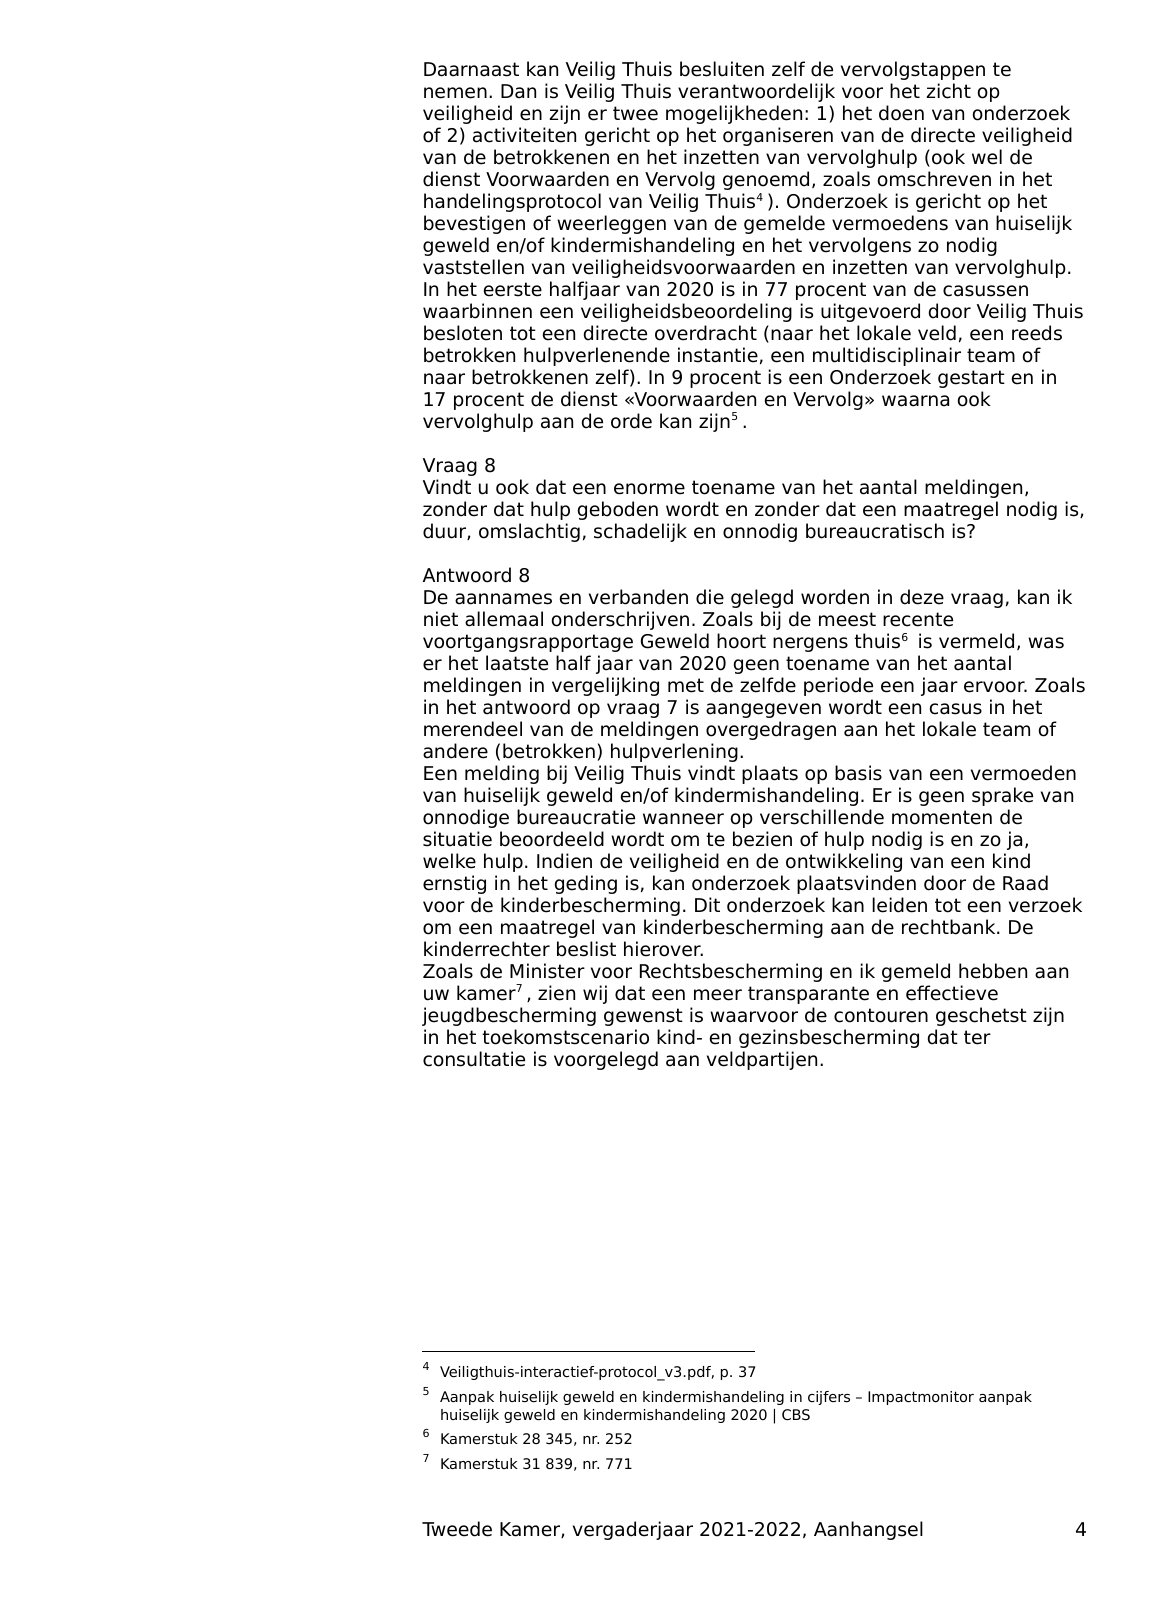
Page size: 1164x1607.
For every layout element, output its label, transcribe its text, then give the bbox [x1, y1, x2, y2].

text Veiligthuis-interactief-protocol_v3.pdf, p. 37 [422, 1360, 1087, 1382]
text Zoals de Minister voor Rechtsbescherming en ik gemeld hebben aan uw kamer, zien wij dat een meer transparante en effectieve jeugdbescherming gewenst is waarvoor de contouren geschetst zijn in het toekomstscenario kind- en gezinsbescherming dat ter consultatie is voorgelegd aan veldpartijen. [422, 961, 1087, 1071]
text Een melding bij Veilig Thuis vindt plaats op basis van een vermoeden van huiselijk geweld en/of kindermishandeling. Er is geen sprake van onnodige bureaucratie wanneer op verschillende momenten de situatie beoordeeld wordt om te bezien of hulp nodig is en zo ja, welke hulp. Indien de veiligheid en de ontwikkeling van een kind ernstig in het geding is, kan onderzoek plaatsvinden door de Raad voor de kinderbescherming. Dit onderzoek kan leiden tot een verzoek om een maatregel van kinderbescherming aan de rechtbank. De kinderrechter beslist hierover. [422, 763, 1087, 961]
text Daarnaast kan Veilig Thuis besluiten zelf de vervolgstappen te nemen. Dan is Veilig Thuis verantwoordelijk voor het zicht op veiligheid en zijn er twee mogelijkheden: 1) het doen van onderzoek of 2) activiteiten gericht op het organiseren van de directe veiligheid van de betrokkenen en het inzetten van vervolghulp (ook wel de dienst Voorwaarden en Vervolg genoemd, zoals omschreven in het handelingsprotocol van Veilig Thuis). Onderzoek is gericht op het bevestigen of weerleggen van de gemelde vermoedens van huiselijk geweld en/of kindermishandeling en het vervolgens zo nodig vaststellen van veiligheidsvoorwaarden en inzetten van vervolghulp. [422, 59, 1087, 279]
text Antwoord 8 [422, 565, 1087, 587]
text Kamerstuk 28 345, nr. 252 [422, 1427, 1087, 1449]
text Vraag 8 [422, 455, 1087, 477]
text Kamerstuk 31 839, nr. 771 [422, 1452, 1087, 1474]
text Aanpak huiselijk geweld en kindermishandeling in cijfers – Impactmonitor aanpak huiselijk geweld en kindermishandeling 2020 | CBS [422, 1385, 1087, 1424]
text De aannames en verbanden die gelegd worden in deze vraag, kan ik niet allemaal onderschrijven. Zoals bij de meest recente voortgangsrapportage Geweld hoort nergens thuis is vermeld, was er het laatste half jaar van 2020 geen toename van het aantal meldingen in vergelijking met de zelfde periode een jaar ervoor. Zoals in het antwoord op vraag 7 is aangegeven wordt een casus in het merendeel van de meldingen overgedragen aan het lokale team of andere (betrokken) hulpverlening. [422, 587, 1087, 763]
text Vindt u ook dat een enorme toename van het aantal meldingen, zonder dat hulp geboden wordt en zonder dat een maatregel nodig is, duur, omslachtig, schadelijk en onnodig bureaucratisch is? [422, 477, 1087, 543]
text In het eerste halfjaar van 2020 is in 77 procent van de casussen waarbinnen een veiligheidsbeoordeling is uitgevoerd door Veilig Thuis besloten tot een directe overdracht (naar het lokale veld, een reeds betrokken hulpverlenende instantie, een multidisciplinair team of naar betrokkenen zelf). In 9 procent is een Onderzoek gestart en in 17 procent de dienst «Voorwaarden en Vervolg» waarna ook vervolghulp aan de orde kan zijn. [422, 279, 1087, 433]
